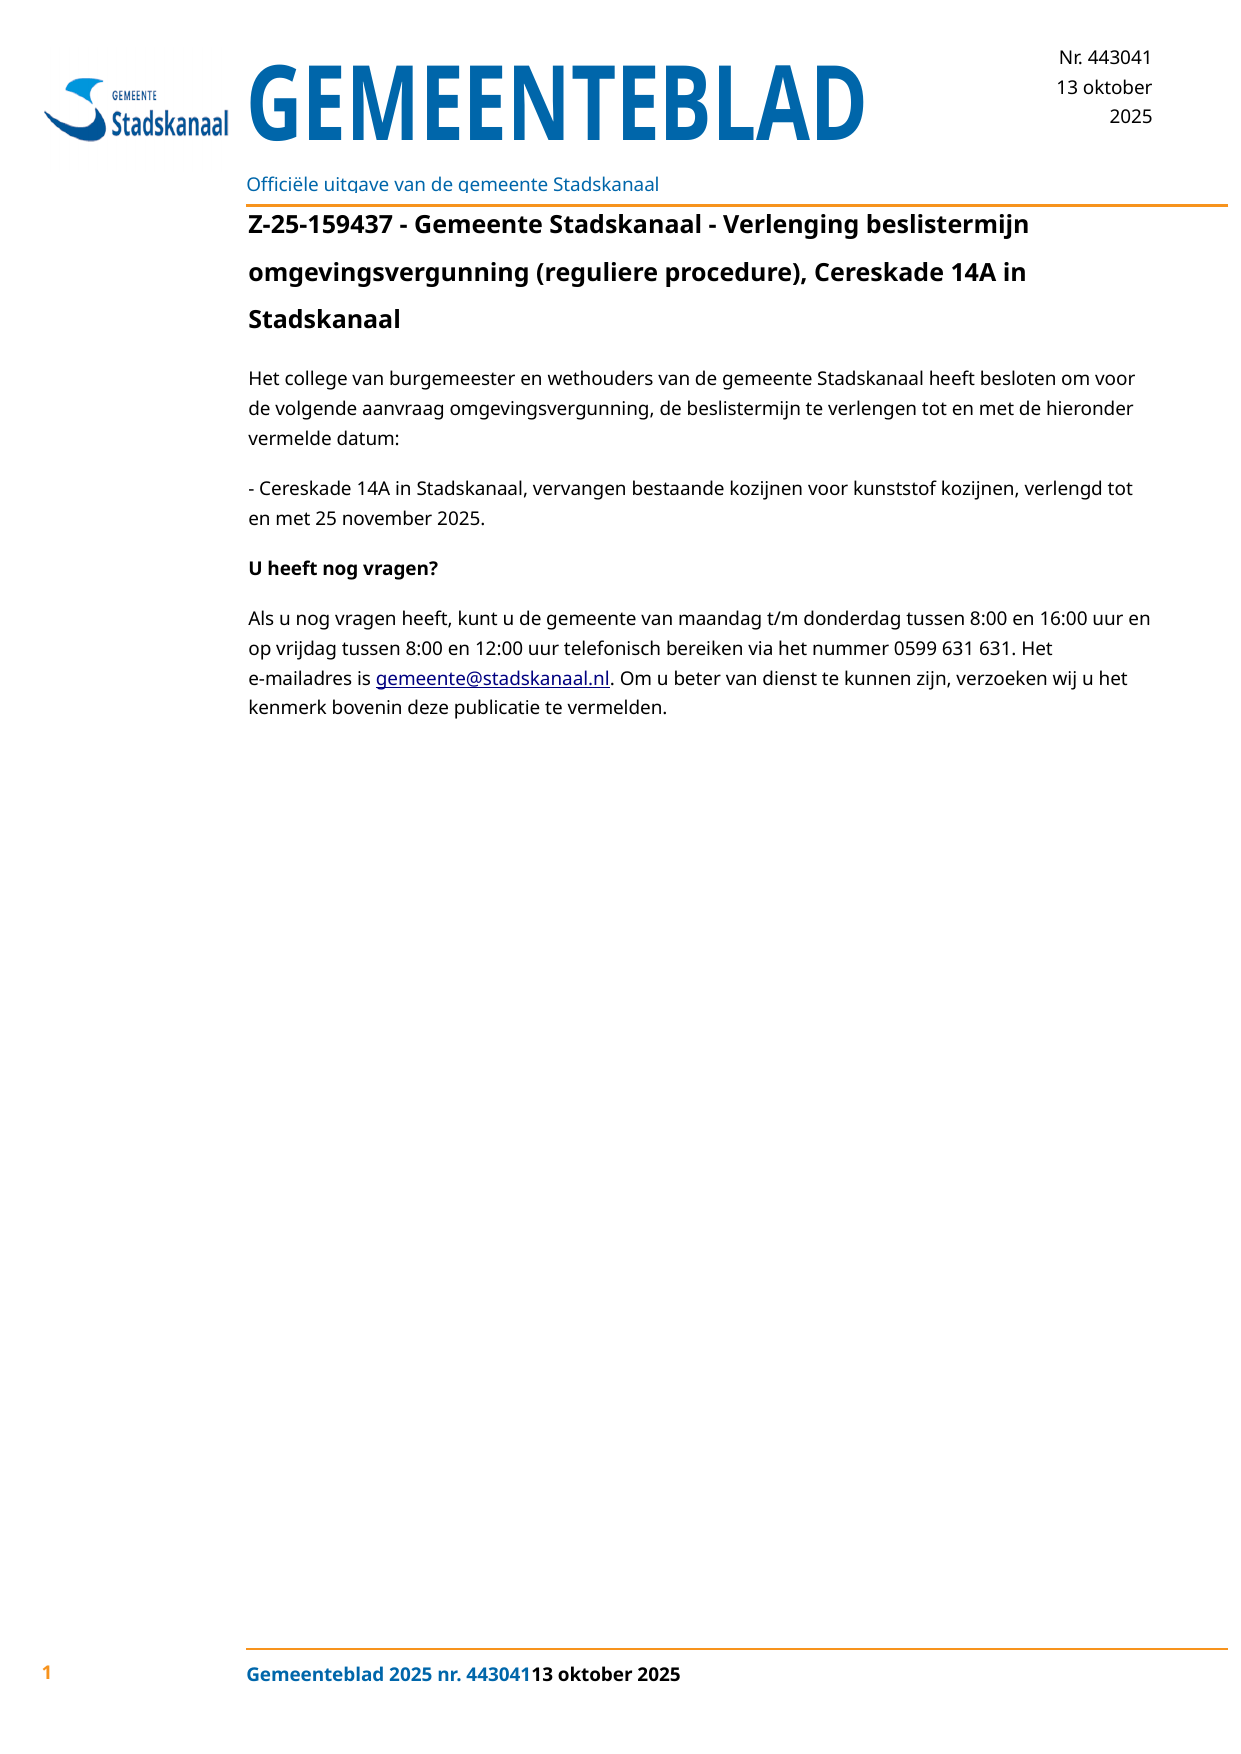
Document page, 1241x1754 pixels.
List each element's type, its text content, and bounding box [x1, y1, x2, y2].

text Als u nog vragen heeft, kunt u de gemeente van maandag t/m donderdag tussen 8:00 en 16:00 uur en op vrijdag tussen 8:00 en 12:00 uur telefonisch bereiken via het nummer 0599 631 631. Het e‑mailadres is gemeente@stadskanaal.nl. Om u beter van dienst te kunnen zijn, verzoeken wij u het kenmerk bovenin deze publicatie te vermelden. [248, 606, 1152, 720]
text U heeft nog vragen? [248, 555, 1152, 581]
text Het college van burgemeester en wethouders van de gemeente Stadskanaal heeft besloten om voor de volgende aanvraag omgevingsvergunning, de beslistermijn te verlengen tot en met de hieronder vermelde datum: [248, 366, 1152, 450]
text Z-25-159437 - Gemeente Stadskanaal - Verlenging beslistermijn omgevingsvergunning (reguliere procedure), Cereskade 14A in Stadskanaal [248, 207, 1152, 336]
picture [41, 47, 231, 172]
text - Cereskade 14A in Stadskanaal, vervangen bestaande kozijnen voor kunststof kozijnen, verlengd tot en met 25 november 2025. [248, 475, 1152, 530]
